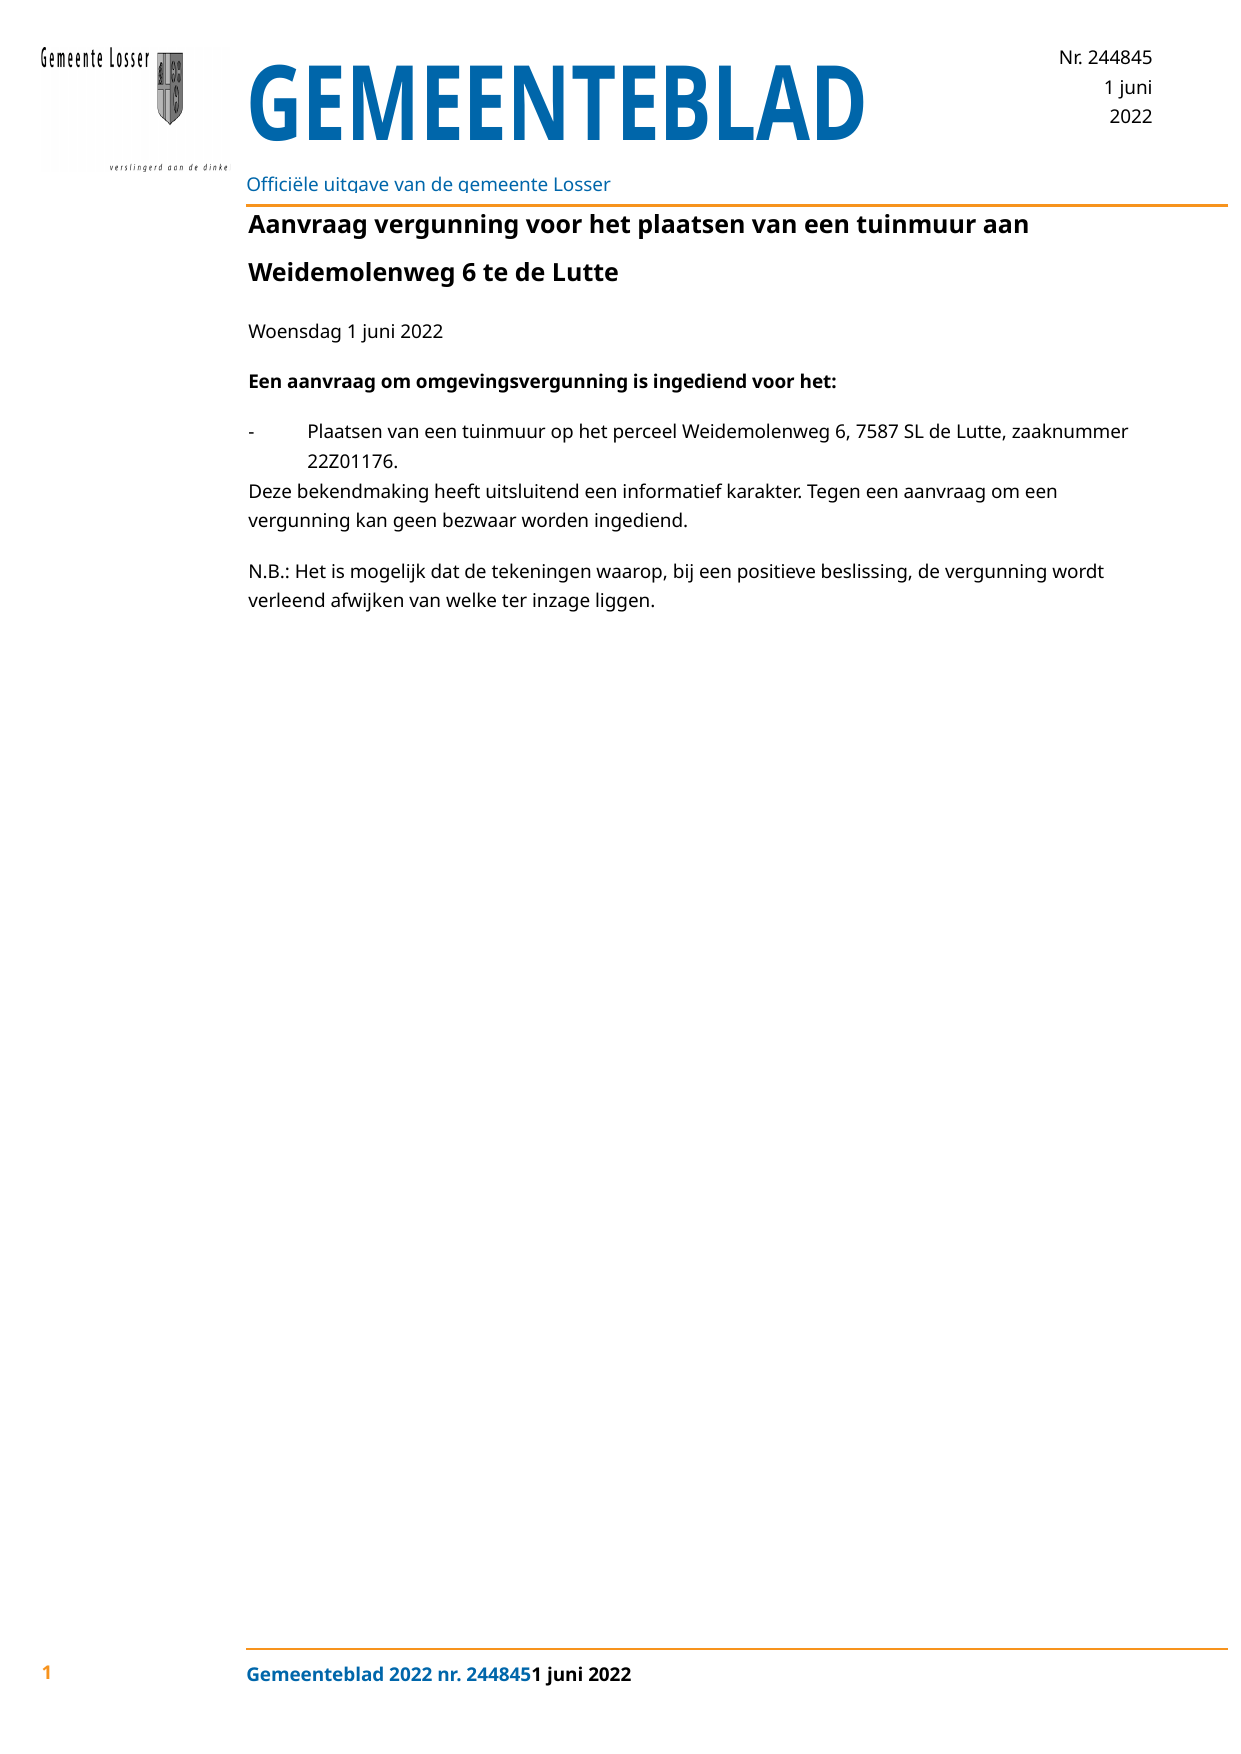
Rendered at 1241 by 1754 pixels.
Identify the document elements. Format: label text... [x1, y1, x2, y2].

text Woensdag 1 juni 2022 [248, 318, 1152, 344]
list Plaatsen van een tuinmuur op het perceel Weidemolenweg 6, 7587 SL de Lutte, zaaknummer 22Z01176. [248, 419, 1152, 474]
text N.B.: Het is mogelijk dat de tekeningen waarop, bij een positieve beslissing, de vergunning wordt verleend afwijken van welke ter inzage liggen. [248, 558, 1152, 613]
picture [41, 47, 231, 172]
text Deze bekendmaking heeft uitsluitend een informatief karakter. Tegen een aanvraag om een vergunning kan geen bezwaar worden ingediend. [248, 478, 1152, 533]
text Aanvraag vergunning voor het plaatsen van een tuinmuur aan Weidemolenweg 6 te de Lutte [248, 207, 1152, 288]
text Een aanvraag om omgevingsvergunning is ingediend voor het: [248, 368, 1152, 394]
